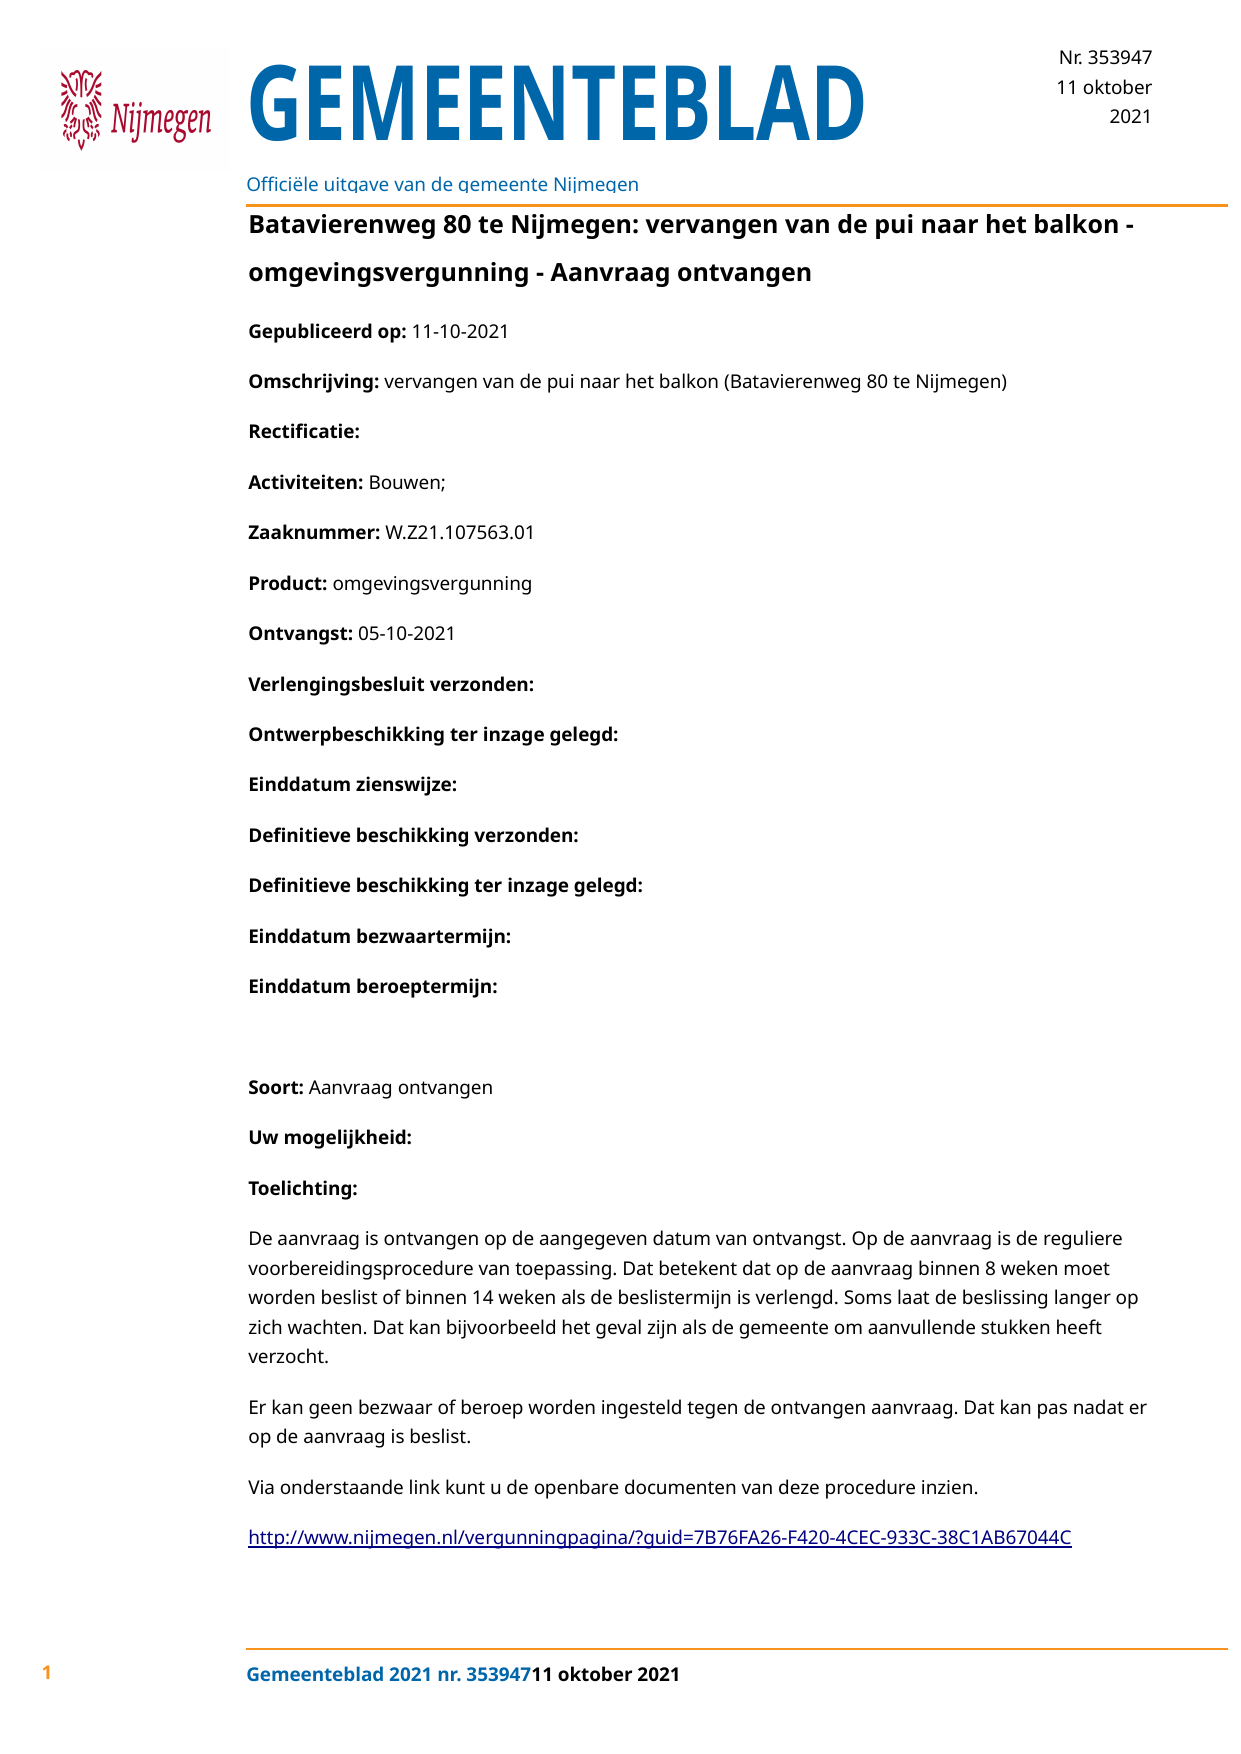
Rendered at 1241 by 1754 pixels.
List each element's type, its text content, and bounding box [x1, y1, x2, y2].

text Einddatum bezwaartermijn: [248, 923, 1152, 949]
text De aanvraag is ontvangen op de aangegeven datum van ontvangst. Op de aanvraag is de reguliere voorbereidingsprocedure van toepassing. Dat betekent dat op de aanvraag binnen 8 weken moet worden beslist of binnen 14 weken als de beslistermijn is verlengd. Soms laat de beslissing langer op zich wachten. Dat kan bijvoorbeeld het geval zijn als de gemeente om aanvullende stukken heeft verzocht. [248, 1225, 1152, 1369]
text Gepubliceerd op: 11-10-2021 [248, 318, 1152, 344]
text Definitieve beschikking verzonden: [248, 822, 1152, 848]
text Toelichting: [248, 1175, 1152, 1201]
text Einddatum zienswijze: [248, 772, 1152, 797]
text http://www.nijmegen.nl/vergunningpagina/?guid=7B76FA26-F420-4CEC-933C-38C1AB67044C [248, 1524, 1152, 1550]
text Verlengingsbesluit verzonden: [248, 671, 1152, 697]
text Product: omgevingsvergunning [248, 570, 1152, 596]
text Omschrijving: vervangen van de pui naar het balkon (Batavierenweg 80 te Nijmegen) [248, 368, 1152, 394]
picture [41, 47, 231, 172]
text Zaaknummer: W.Z21.107563.01 [248, 519, 1152, 545]
text Einddatum beroeptermijn: [248, 973, 1152, 999]
text Batavierenweg 80 te Nijmegen: vervangen van de pui naar het balkon - omgevingsvergunning - Aanvraag ontvangen [248, 207, 1152, 288]
text Via onderstaande link kunt u de openbare documenten van deze procedure inzien. [248, 1474, 1152, 1500]
text Uw mogelijkheid: [248, 1124, 1152, 1150]
text Er kan geen bezwaar of beroep worden ingesteld tegen de ontvangen aanvraag. Dat kan pas nadat er op de aanvraag is beslist. [248, 1394, 1152, 1449]
text Ontwerpbeschikking ter inzage gelegd: [248, 721, 1152, 747]
text Soort: Aanvraag ontvangen [248, 1074, 1152, 1100]
text Rectificatie: [248, 419, 1152, 444]
text Activiteiten: Bouwen; [248, 469, 1152, 495]
text Definitieve beschikking ter inzage gelegd: [248, 872, 1152, 898]
text Ontvangst: 05-10-2021 [248, 620, 1152, 646]
